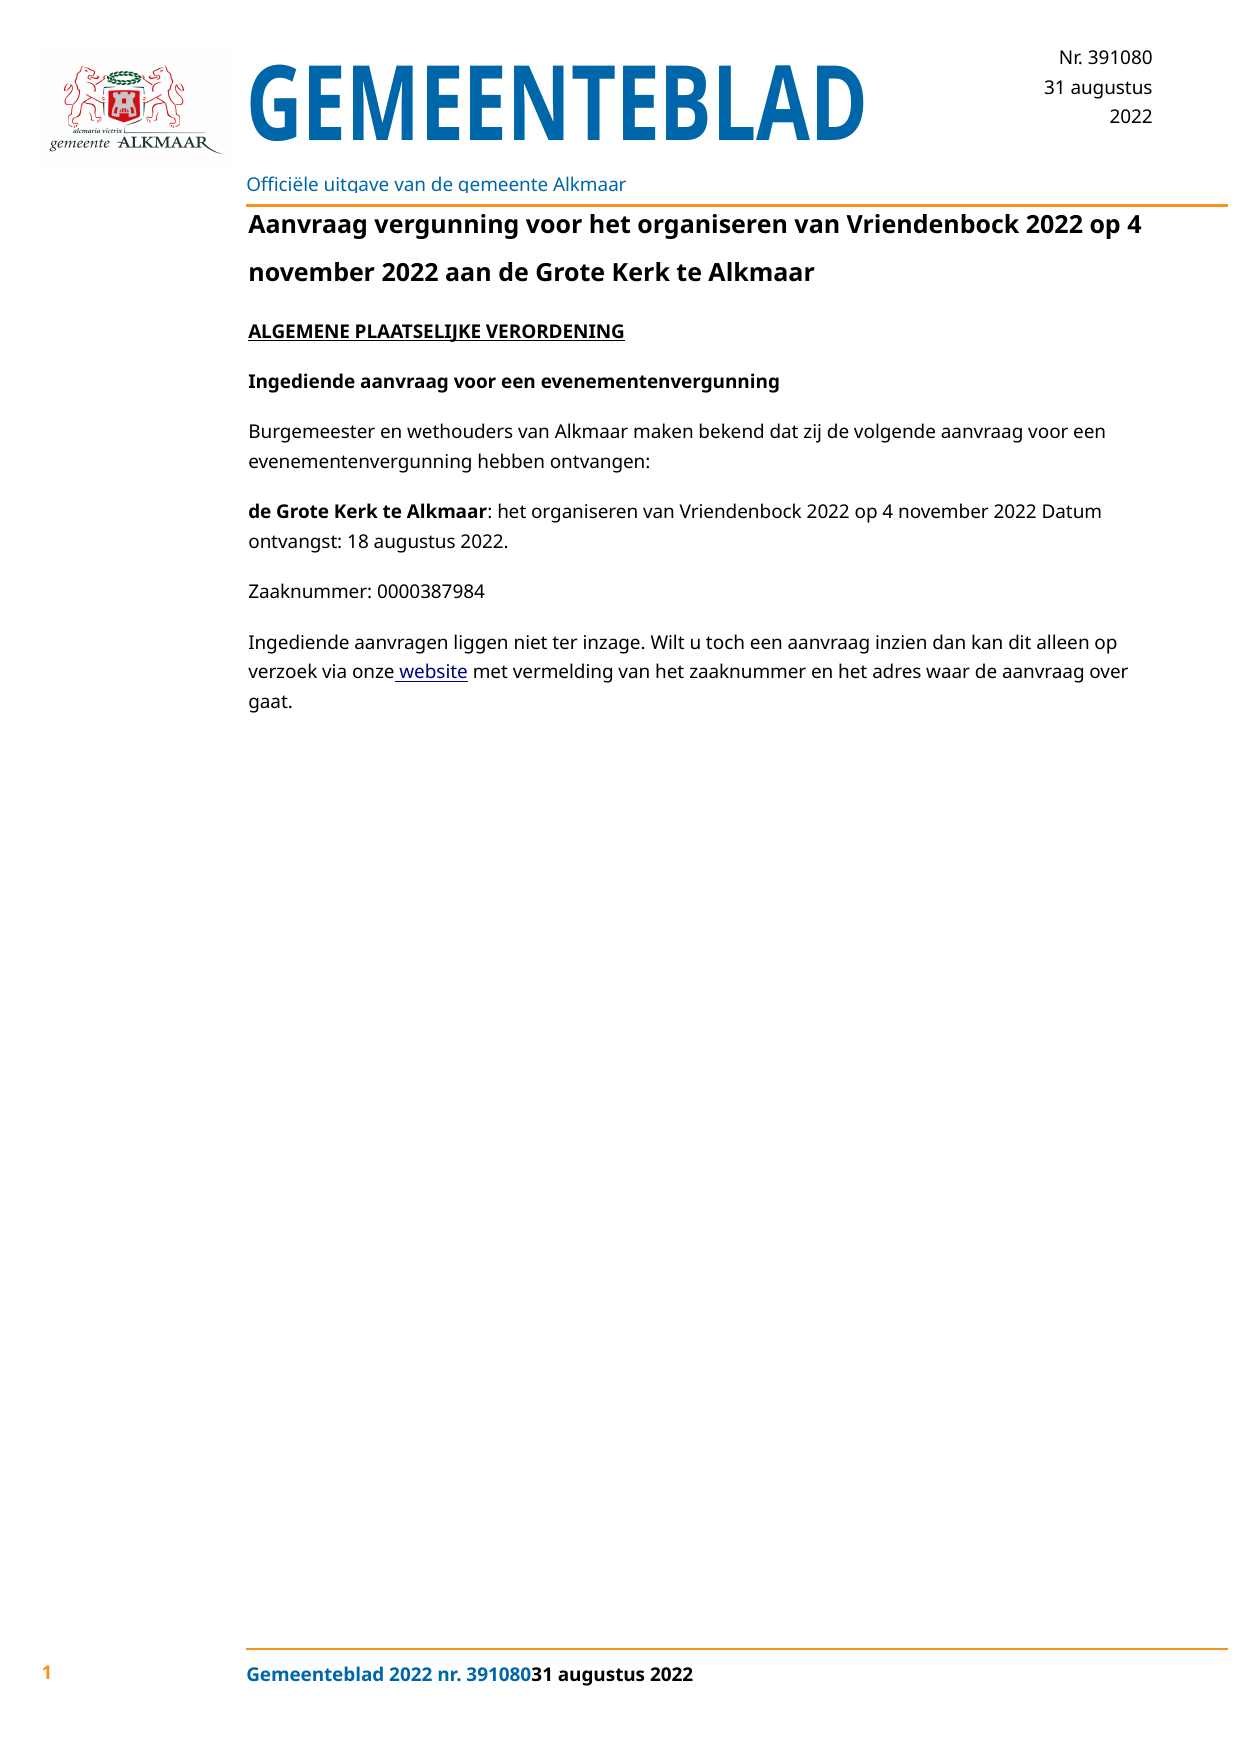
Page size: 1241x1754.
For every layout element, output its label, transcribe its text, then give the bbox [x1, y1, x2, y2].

picture [41, 47, 231, 172]
text Burgemeester en wethouders van Alkmaar maken bekend dat zij de volgende aanvraag voor een evenementenvergunning hebben ontvangen: [248, 419, 1152, 474]
text Ingediende aanvraag voor een evenementenvergunning [248, 368, 1152, 394]
text Zaaknummer: 0000387984 [248, 579, 1152, 604]
text ALGEMENE PLAATSELIJKE VERORDENING [248, 318, 1152, 344]
text Aanvraag vergunning voor het organiseren van Vriendenbock 2022 op 4 november 2022 aan de Grote Kerk te Alkmaar [248, 207, 1152, 288]
text de Grote Kerk te Alkmaar: het organiseren van Vriendenbock 2022 op 4 november 2022 Datum ontvangst: 18 augustus 2022. [248, 499, 1152, 554]
text Ingediende aanvragen liggen niet ter inzage. Wilt u toch een aanvraag inzien dan kan dit alleen op verzoek via onze website met vermelding van het zaaknummer en het adres waar de aanvraag over gaat. [248, 629, 1152, 714]
